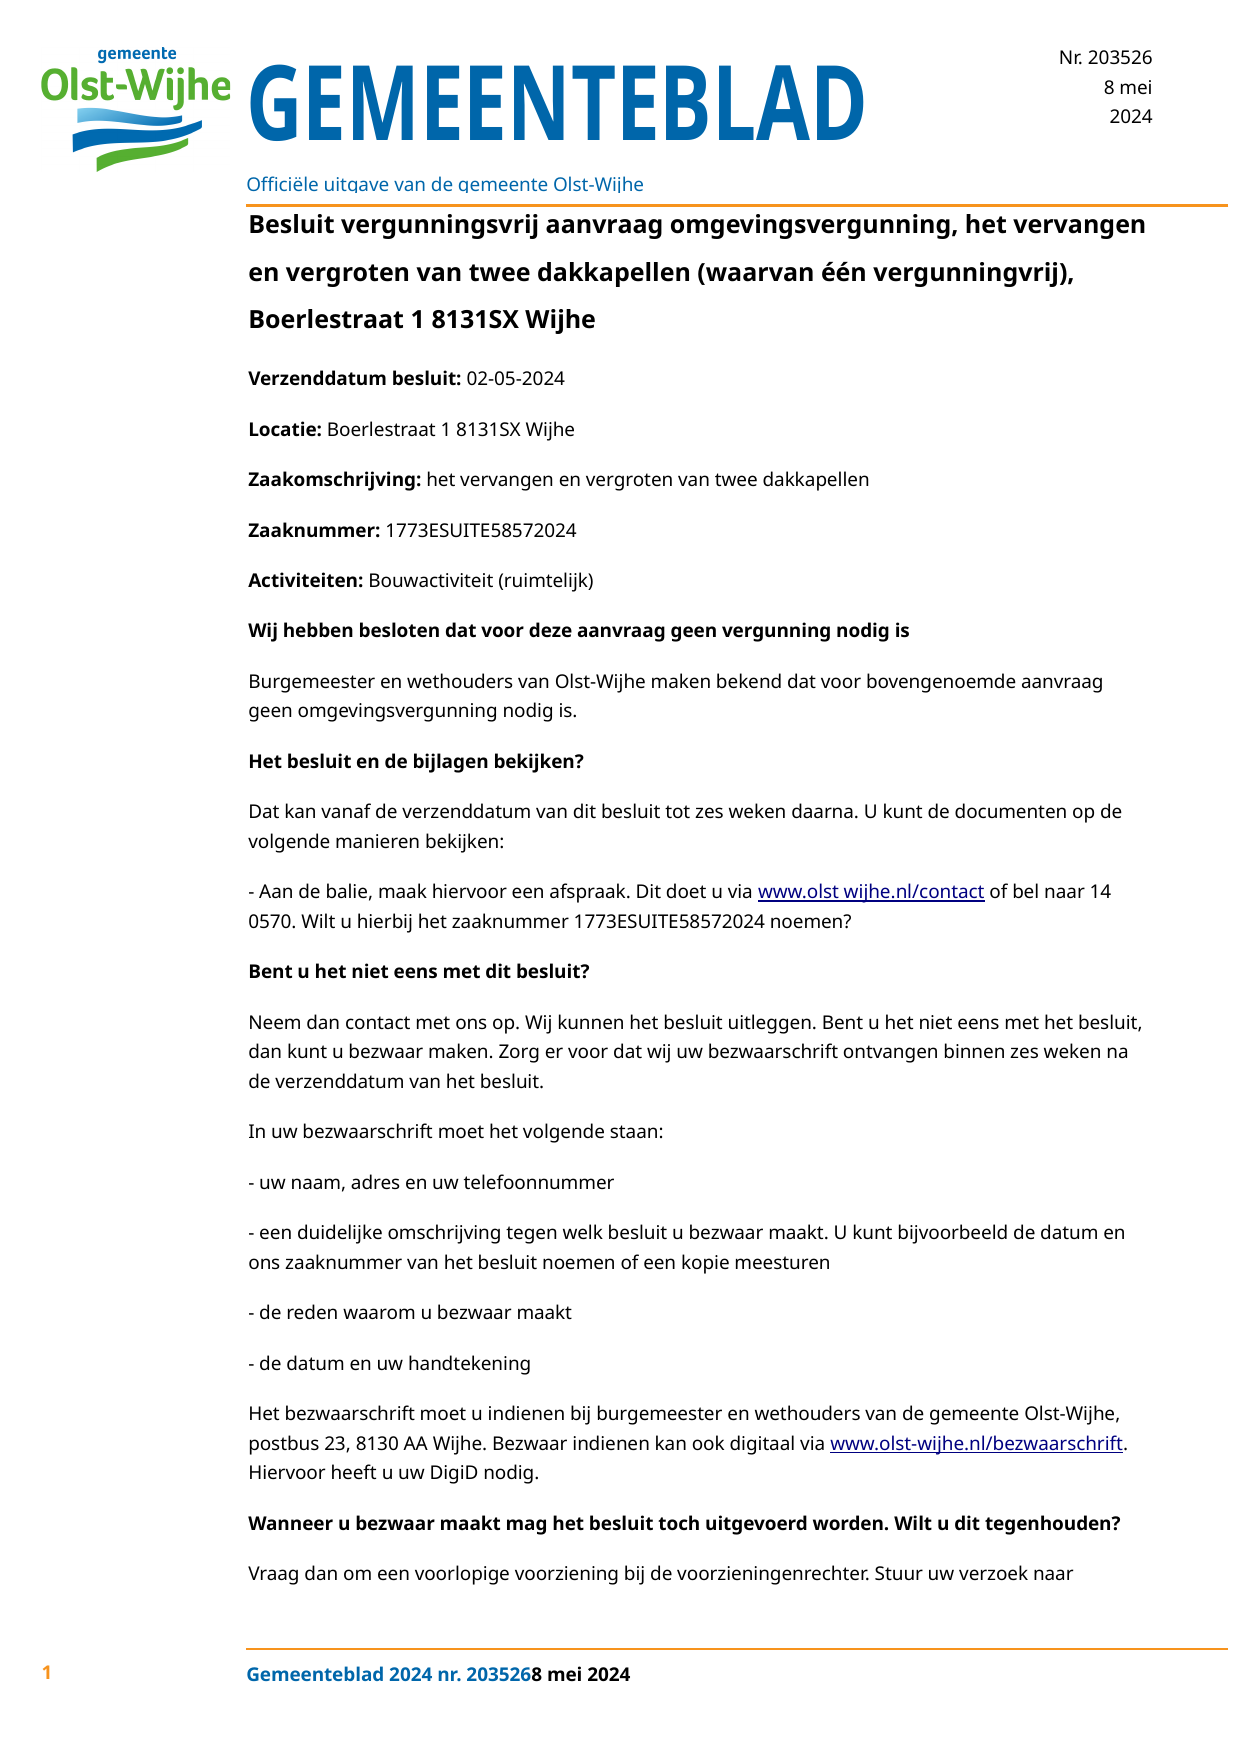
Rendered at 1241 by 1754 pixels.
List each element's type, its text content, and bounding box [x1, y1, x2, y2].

text Verzenddatum besluit: 02-05-2024 [248, 366, 1152, 391]
text Vraag dan om een voorlopige voorziening bij de voorzieningenrechter. Stuur uw verzoek naar [248, 1560, 1152, 1586]
text Wanneer u bezwaar maakt mag het besluit toch uitgevoerd worden. Wilt u dit tegenhouden? [248, 1510, 1152, 1535]
picture [41, 47, 231, 172]
text Wij hebben besloten dat voor deze aanvraag geen vergunning nodig is [248, 618, 1152, 643]
text - de reden waarom u bezwaar maakt [248, 1299, 1152, 1325]
text Zaaknummer: 1773ESUITE58572024 [248, 517, 1152, 542]
text Burgemeester en wethouders van Olst-Wijhe maken bekend dat voor bovengenoemde aanvraag geen omgevingsvergunning nodig is. [248, 668, 1152, 723]
text In uw bezwaarschrift moet het volgende staan: [248, 1118, 1152, 1144]
text Het bezwaarschrift moet u indienen bij burgemeester en wethouders van de gemeente Olst-Wijhe, postbus 23, 8130 AA Wijhe. Bezwaar indienen kan ook digitaal via www.olst-wijhe.nl/bezwaarschrift. Hiervoor heeft u uw DigiD nodig. [248, 1400, 1152, 1485]
text - Aan de balie, maak hiervoor een afspraak. Dit doet u via www.olst wijhe.nl/contact of bel naar 14 0570. Wilt u hierbij het zaaknummer 1773ESUITE58572024 noemen? [248, 878, 1152, 934]
text Dat kan vanaf de verzenddatum van dit besluit tot zes weken daarna. U kunt de documenten op de volgende manieren bekijken: [248, 798, 1152, 854]
text Besluit vergunningsvrij aanvraag omgevingsvergunning, het vervangen en vergroten van twee dakkapellen (waarvan één vergunningvrij), Boerlestraat 1 8131SX Wijhe [248, 207, 1152, 336]
text - de datum en uw handtekening [248, 1350, 1152, 1375]
text - uw naam, adres en uw telefoonnummer [248, 1169, 1152, 1194]
text - een duidelijke omschrijving tegen welk besluit u bezwaar maakt. U kunt bijvoorbeeld de datum en ons zaaknummer van het besluit noemen of een kopie meesturen [248, 1219, 1152, 1274]
text Bent u het niet eens met dit besluit? [248, 958, 1152, 984]
text Neem dan contact met ons op. Wij kunnen het besluit uitleggen. Bent u het niet eens met het besluit, dan kunt u bezwaar maken. Zorg er voor dat wij uw bezwaarschrift ontvangen binnen zes weken na de verzenddatum van het besluit. [248, 1009, 1152, 1094]
text Zaakomschrijving: het vervangen en vergroten van twee dakkapellen [248, 466, 1152, 492]
text Activiteiten: Bouwactiviteit (ruimtelijk) [248, 567, 1152, 593]
text Het besluit en de bijlagen bekijken? [248, 748, 1152, 774]
text Locatie: Boerlestraat 1 8131SX Wijhe [248, 416, 1152, 442]
